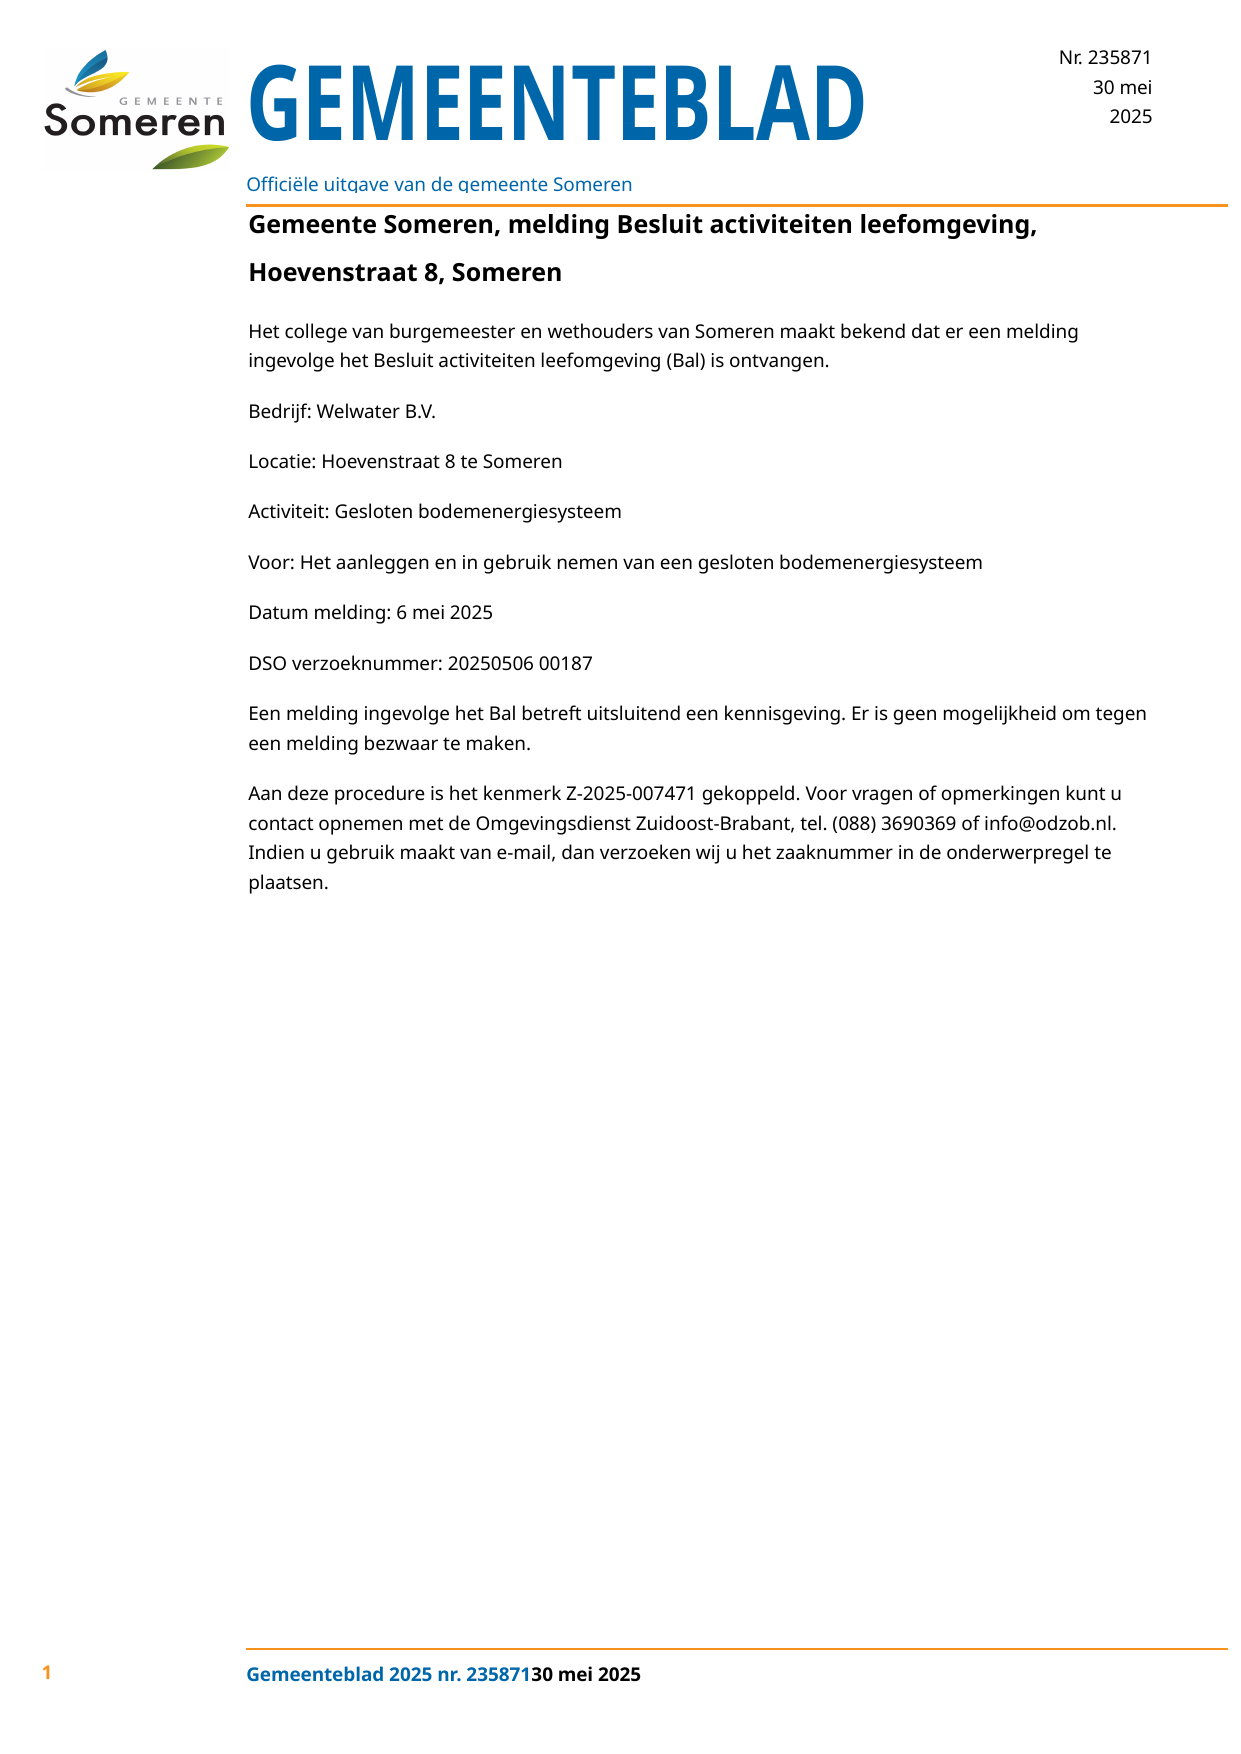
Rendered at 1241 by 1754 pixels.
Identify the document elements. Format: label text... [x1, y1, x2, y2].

text Locatie: Hoevenstraat 8 te Someren [248, 448, 1152, 474]
text Datum melding: 6 mei 2025 [248, 599, 1152, 625]
text Bedrijf: Welwater B.V. [248, 398, 1152, 424]
picture [41, 47, 231, 172]
text Aan deze procedure is het kenmerk Z-2025-007471 gekoppeld. Voor vragen of opmerkingen kunt u contact opnemen met de Omgevingsdienst Zuidoost-Brabant, tel. (088) 3690369 of info@odzob.nl. Indien u gebruik maakt van e-mail, dan verzoeken wij u het zaaknummer in de onderwerpregel te plaatsen. [248, 780, 1152, 895]
text Voor: Het aanleggen en in gebruik nemen van een gesloten bodemenergiesysteem [248, 549, 1152, 575]
text Activiteit: Gesloten bodemenergiesysteem [248, 499, 1152, 524]
text Het college van burgemeester en wethouders van Someren maakt bekend dat er een melding ingevolge het Besluit activiteiten leefomgeving (Bal) is ontvangen. [248, 318, 1152, 373]
text DSO verzoeknummer: 20250506 00187 [248, 650, 1152, 676]
text Een melding ingevolge het Bal betreft uitsluitend een kennisgeving. Er is geen mogelijkheid om tegen een melding bezwaar te maken. [248, 700, 1152, 756]
text Gemeente Someren, melding Besluit activiteiten leefomgeving, Hoevenstraat 8, Someren [248, 207, 1152, 288]
